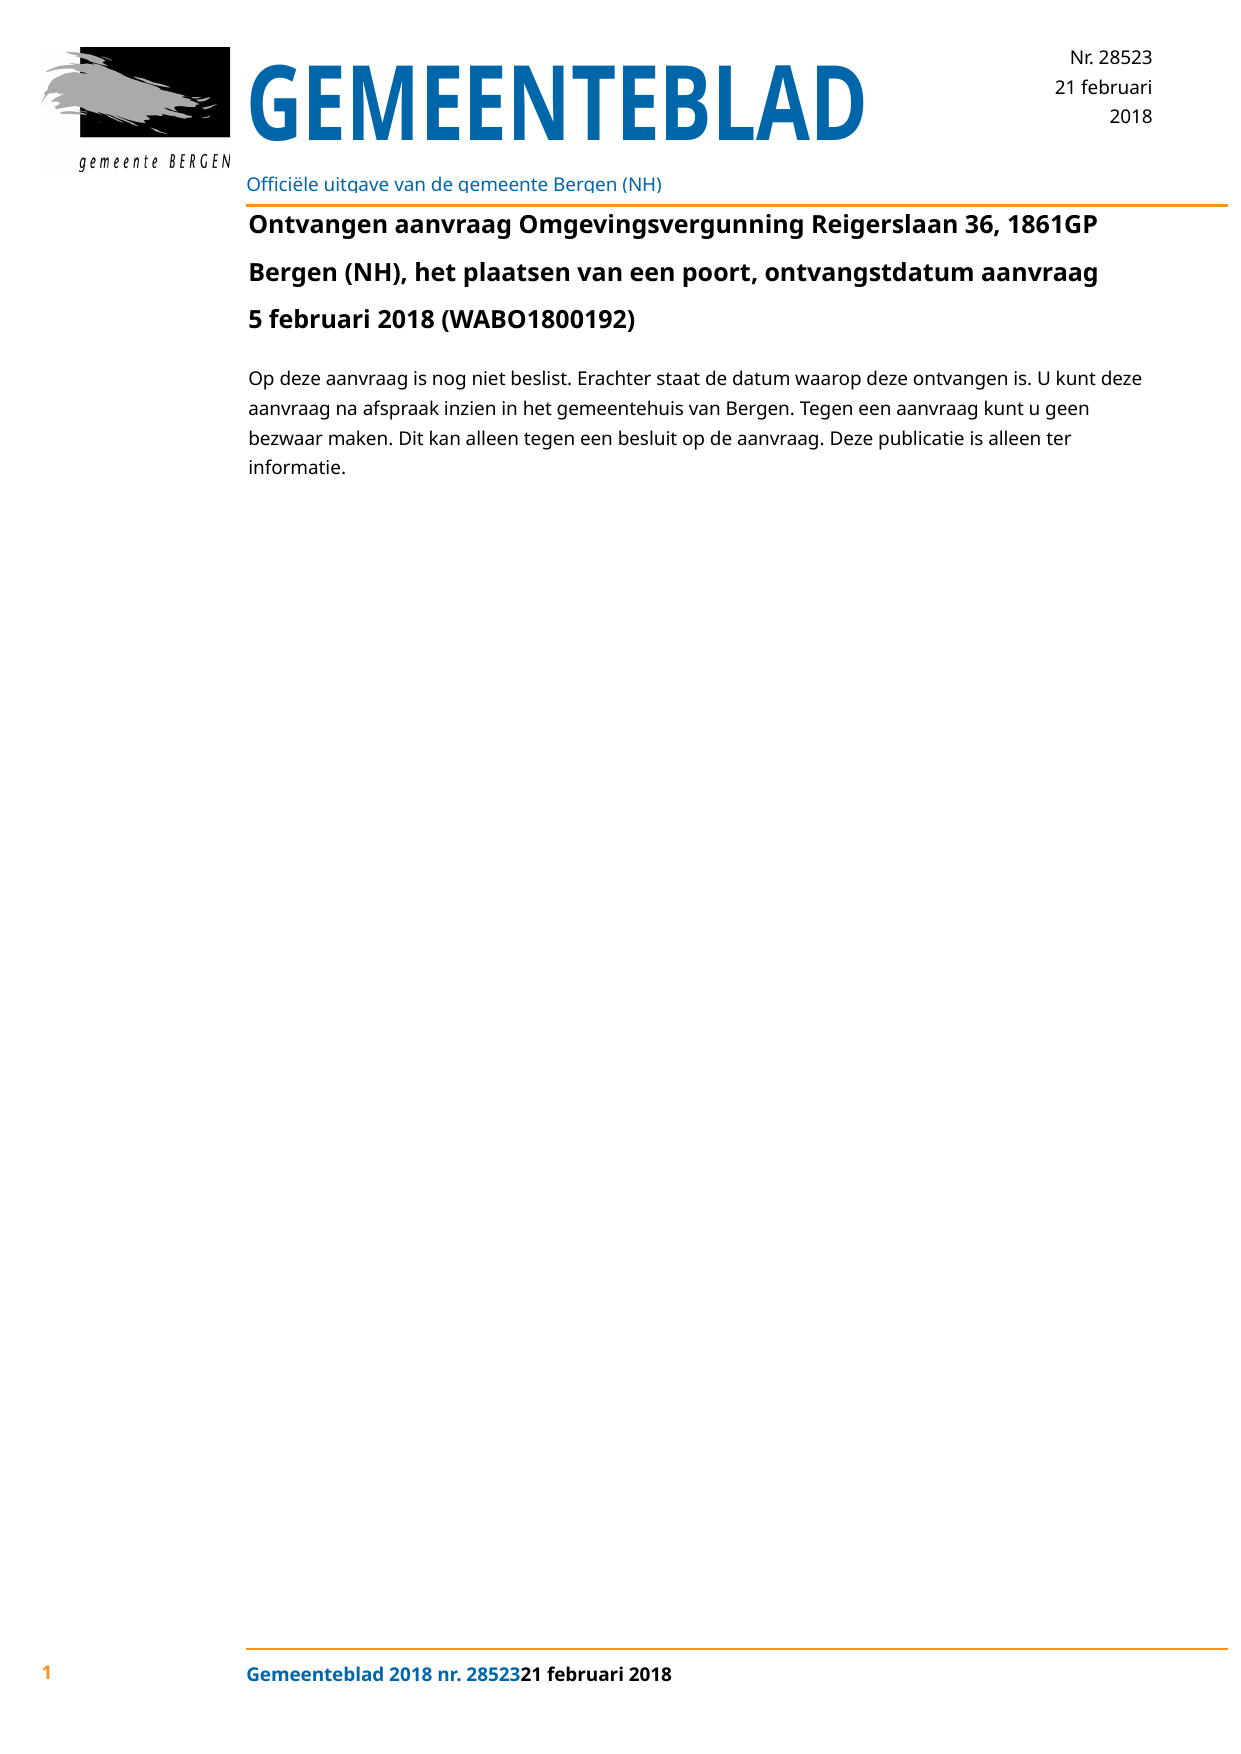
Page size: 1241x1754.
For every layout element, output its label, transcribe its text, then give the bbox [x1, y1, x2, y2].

text Op deze aanvraag is nog niet beslist. Erachter staat de datum waarop deze ontvangen is. U kunt deze aanvraag na afspraak inzien in het gemeentehuis van Bergen. Tegen een aanvraag kunt u geen bezwaar maken. Dit kan alleen tegen een besluit op de aanvraag. Deze publicatie is alleen ter informatie. [248, 366, 1152, 480]
text Ontvangen aanvraag Omgevingsvergunning Reigerslaan 36, 1861GP Bergen (NH), het plaatsen van een poort, ontvangstdatum aanvraag 5 februari 2018 (WABO1800192) [248, 207, 1152, 336]
picture [41, 47, 231, 172]
